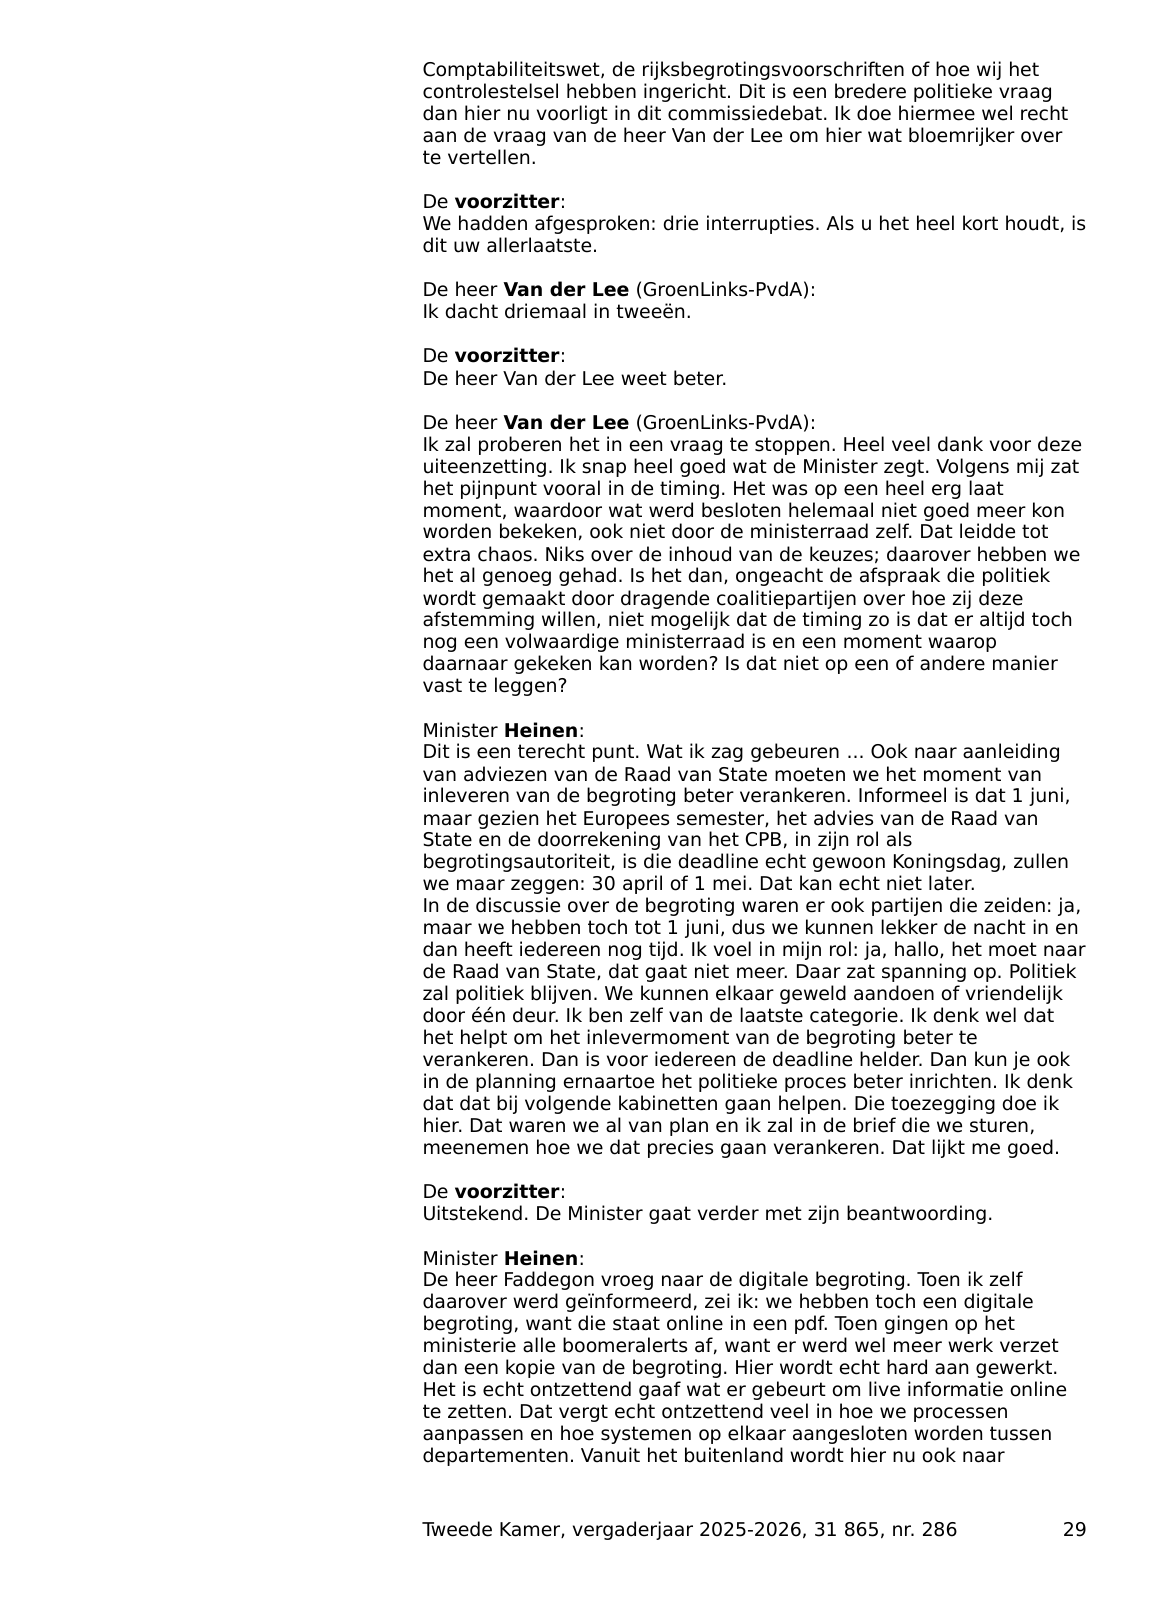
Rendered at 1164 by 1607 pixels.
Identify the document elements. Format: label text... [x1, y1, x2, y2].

text Dit is een terecht punt. Wat ik zag gebeuren ... Ook naar aanleiding van adviezen van de Raad van State moeten we het moment van inleveren van de begroting beter verankeren. Informeel is dat 1 juni, maar gezien het Europees semester, het advies van de Raad van State en de doorrekening van het CPB, in zijn rol als begrotingsautoriteit, is die deadline echt gewoon Koningsdag, zullen we maar zeggen: 30 april of 1 mei. Dat kan echt niet later. [422, 741, 1087, 895]
text Uitstekend. De Minister gaat verder met zijn beantwoording. [422, 1203, 1087, 1225]
text De heer Faddegon vroeg naar de digitale begroting. Toen ik zelf daarover werd geïnformeerd, zei ik: we hebben toch een digitale begroting, want die staat online in een pdf. Toen gingen op het ministerie alle boomeralerts af, want er werd wel meer werk verzet dan een kopie van de begroting. Hier wordt echt hard aan gewerkt. Het is echt ontzettend gaaf wat er gebeurt om live informatie online te zetten. Dat vergt echt ontzettend veel in hoe we processen aanpassen en hoe systemen op elkaar aangesloten worden tussen departementen. Vanuit het buitenland wordt hier nu ook naar [422, 1269, 1087, 1467]
text De heer Van der Lee (GroenLinks-PvdA): [422, 279, 1087, 301]
text Ik zal proberen het in een vraag te stoppen. Heel veel dank voor deze uiteenzetting. Ik snap heel goed wat de Minister zegt. Volgens mij zat het pijnpunt vooral in de timing. Het was op een heel erg laat moment, waardoor wat werd besloten helemaal niet goed meer kon worden bekeken, ook niet door de ministerraad zelf. Dat leidde tot extra chaos. Niks over de inhoud van de keuzes; daarover hebben we het al genoeg gehad. Is het dan, ongeacht de afspraak die politiek wordt gemaakt door dragende coalitiepartijen over hoe zij deze afstemming willen, niet mogelijk dat de timing zo is dat er altijd toch nog een volwaardige ministerraad is en een moment waarop daarnaar gekeken kan worden? Is dat niet op een of andere manier vast te leggen? [422, 433, 1087, 697]
text In de discussie over de begroting waren er ook partijen die zeiden: ja, maar we hebben toch tot 1 juni, dus we kunnen lekker de nacht in en dan heeft iedereen nog tijd. Ik voel in mijn rol: ja, hallo, het moet naar de Raad van State, dat gaat niet meer. Daar zat spanning op. Politiek zal politiek blijven. We kunnen elkaar geweld aandoen of vriendelijk door één deur. Ik ben zelf van de laatste categorie. Ik denk wel dat het helpt om het inlevermoment van de begroting beter te verankeren. Dan is voor iedereen de deadline helder. Dan kun je ook in de planning ernaartoe het politieke proces beter inrichten. Ik denk dat dat bij volgende kabinetten gaan helpen. Die toezegging doe ik hier. Dat waren we al van plan en ik zal in de brief die we sturen, meenemen hoe we dat precies gaan verankeren. Dat lijkt me goed. [422, 895, 1087, 1159]
text De heer Van der Lee weet beter. [422, 367, 1087, 389]
text Comptabiliteitswet, de rijksbegrotingsvoorschriften of hoe wij het controlestelsel hebben ingericht. Dit is een bredere politieke vraag dan hier nu voorligt in dit commissiedebat. Ik doe hiermee wel recht aan de vraag van de heer Van der Lee om hier wat bloemrijker over te vertellen. [422, 59, 1087, 169]
text Ik dacht driemaal in tweeën. [422, 301, 1087, 323]
text Minister Heinen: [422, 1247, 1087, 1269]
text De heer Van der Lee (GroenLinks-PvdA): [422, 412, 1087, 433]
text Minister Heinen: [422, 719, 1087, 741]
text De voorzitter: [422, 345, 1087, 367]
text De voorzitter: [422, 1181, 1087, 1203]
text De voorzitter: [422, 191, 1087, 213]
text We hadden afgesproken: drie interrupties. Als u het heel kort houdt, is dit uw allerlaatste. [422, 213, 1087, 257]
